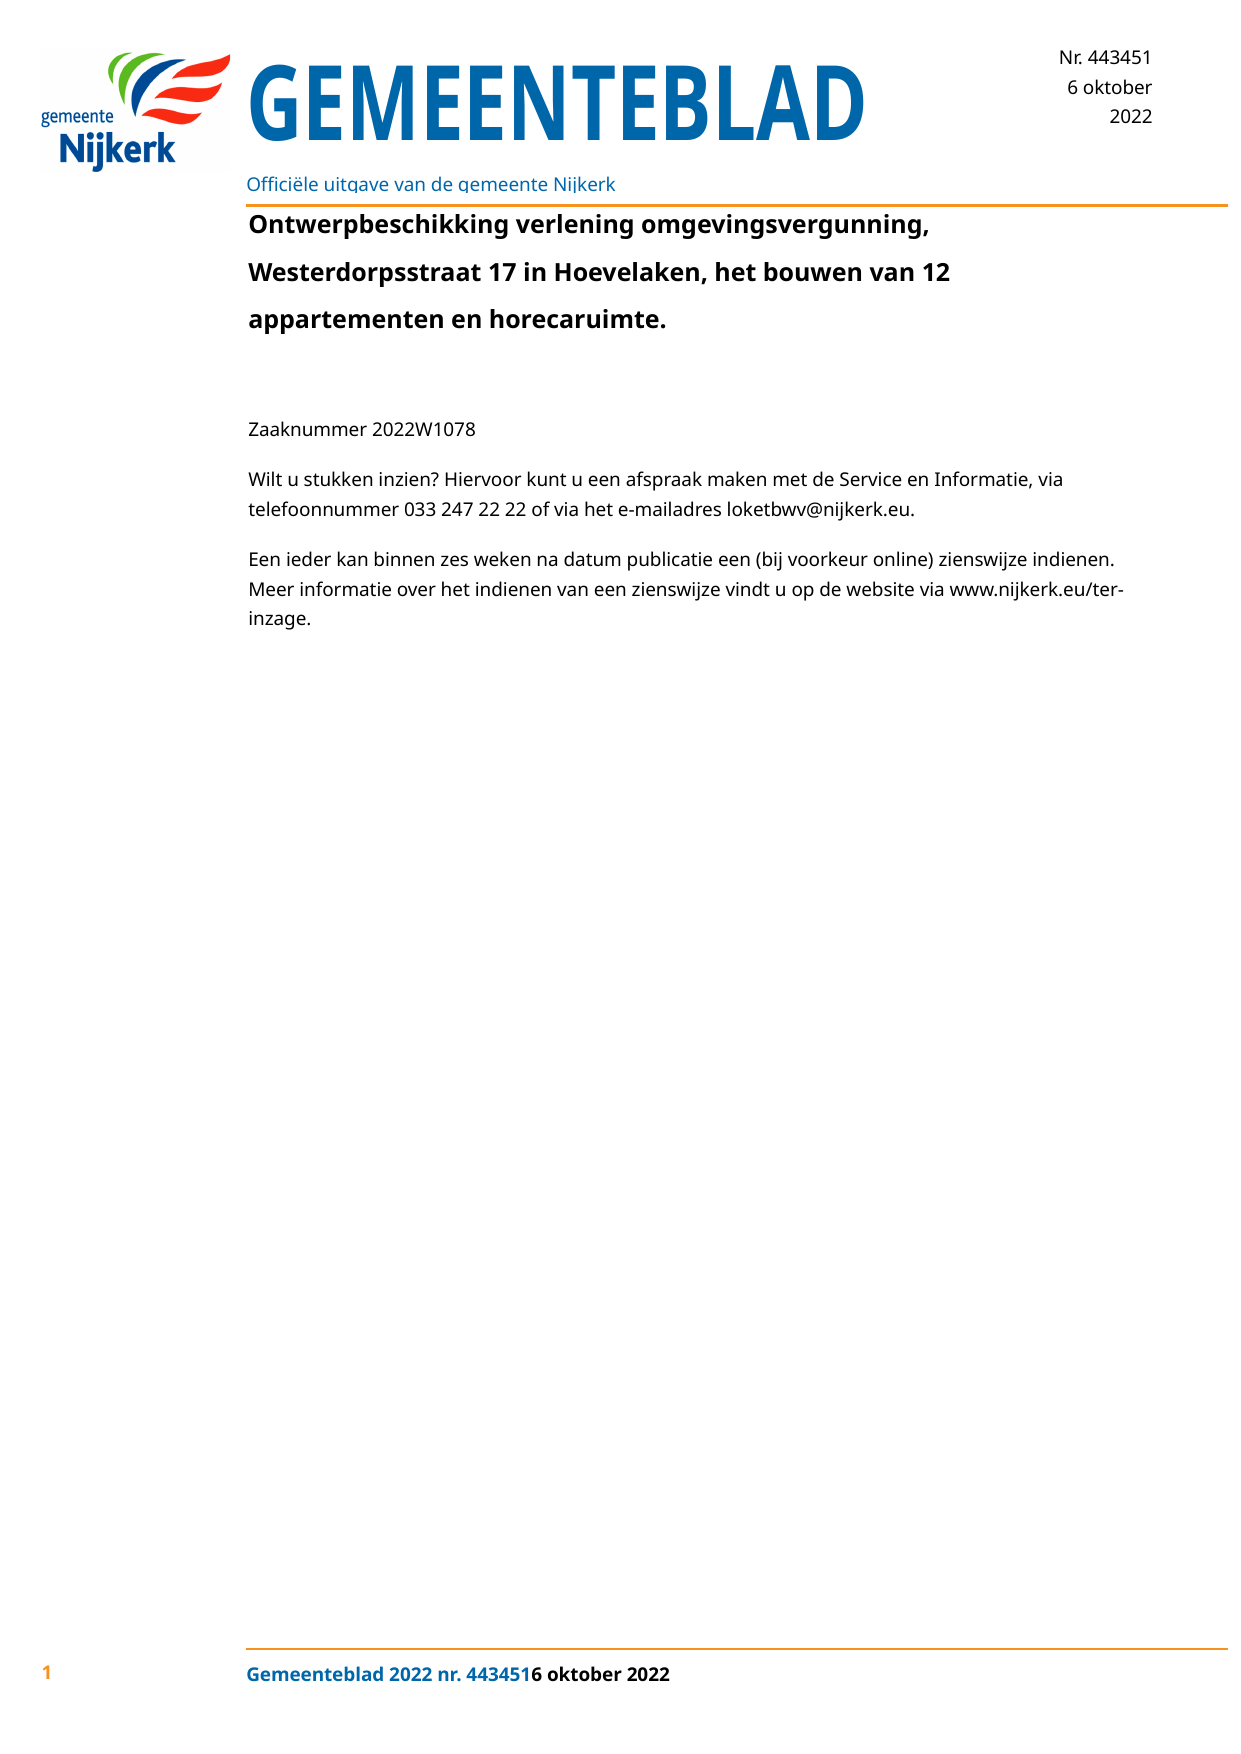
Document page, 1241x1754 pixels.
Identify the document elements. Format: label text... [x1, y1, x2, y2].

text Wilt u stukken inzien? Hiervoor kunt u een afspraak maken met de Service en Informatie, via telefoonnummer 033 247 22 22 of via het e-mailadres loketbwv@nijkerk.eu. [248, 466, 1152, 522]
text Ontwerpbeschikking verlening omgevingsvergunning, Westerdorpsstraat 17 in Hoevelaken, het bouwen van 12 appartementen en horecaruimte. [248, 207, 1152, 336]
text Een ieder kan binnen zes weken na datum publicatie een (bij voorkeur online) zienswijze indienen. Meer informatie over het indienen van een zienswijze vindt u op de website via www.nijkerk.eu/ter-inzage. [248, 546, 1152, 631]
text Zaaknummer 2022W1078 [248, 416, 1152, 442]
picture [41, 47, 231, 172]
